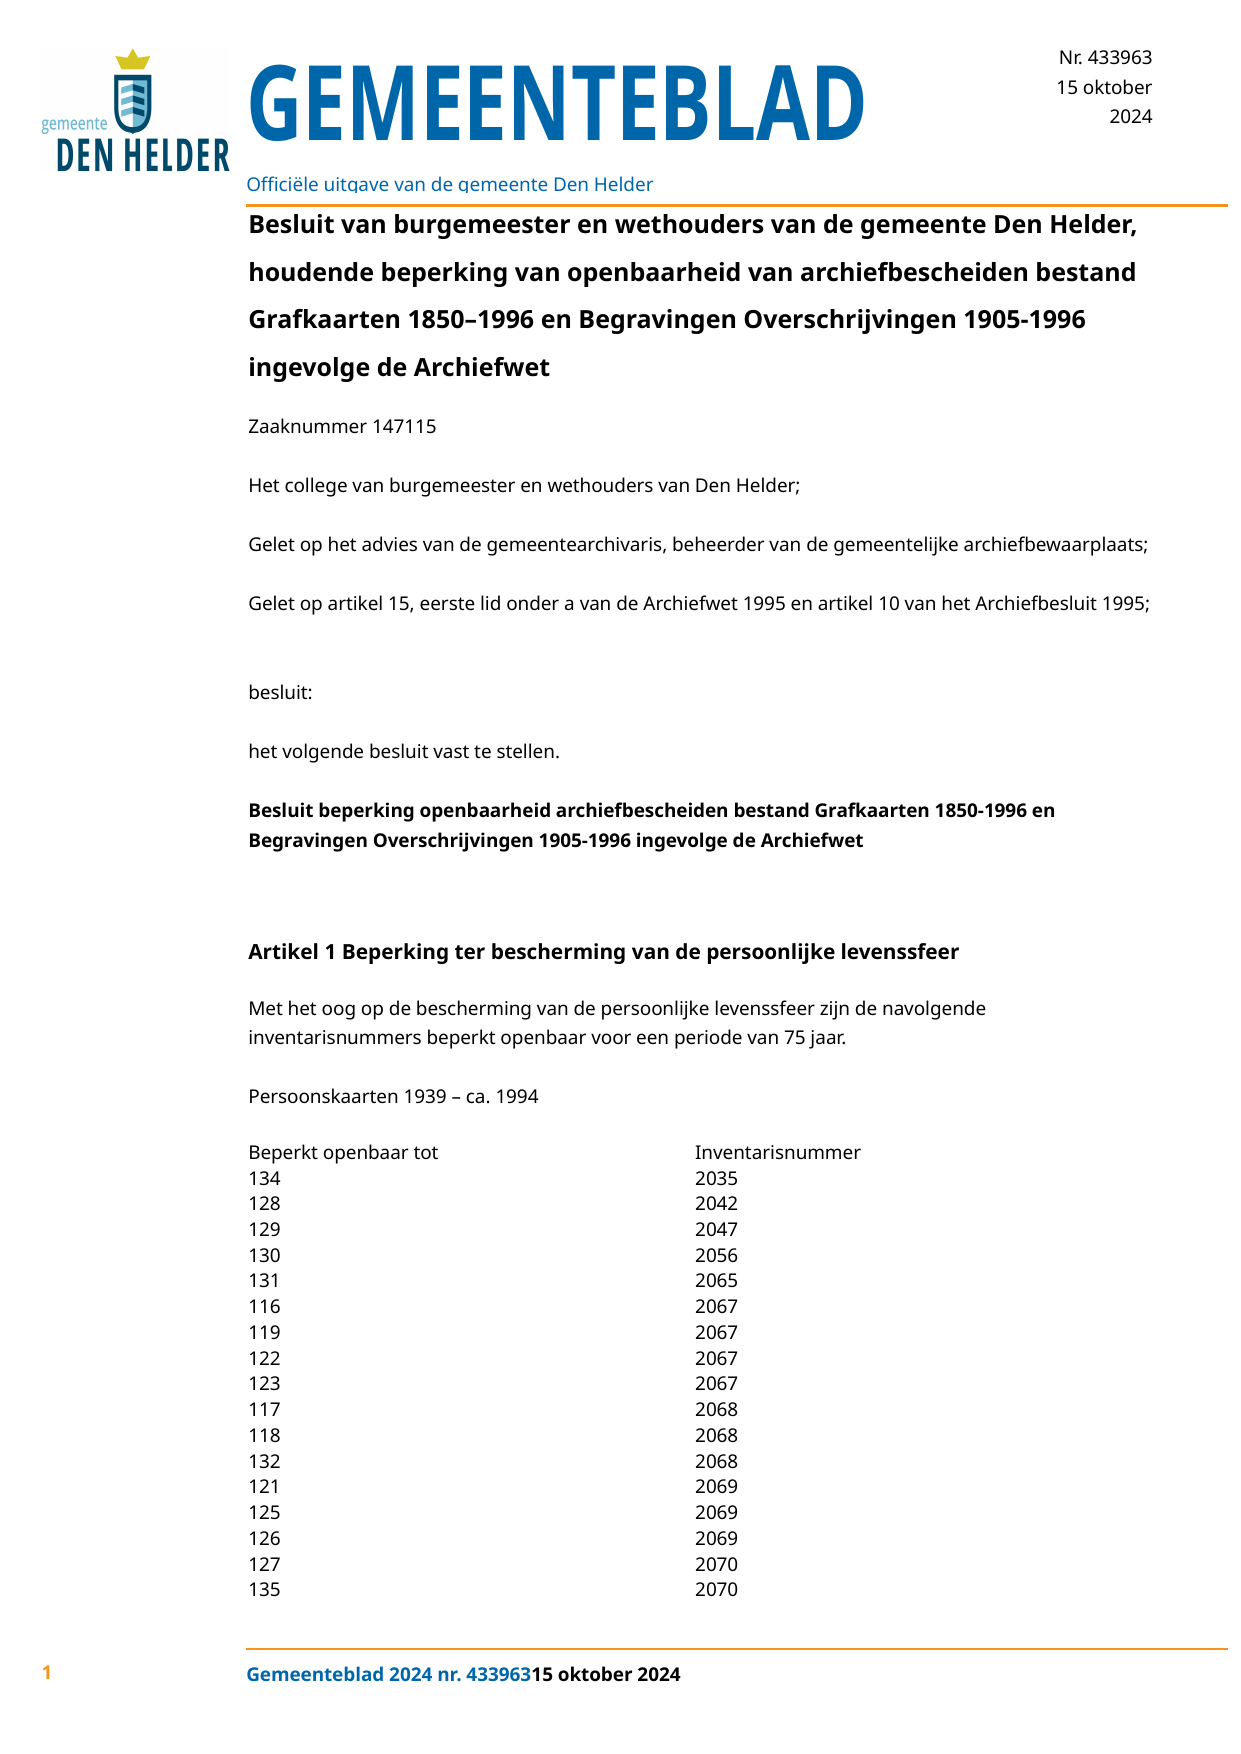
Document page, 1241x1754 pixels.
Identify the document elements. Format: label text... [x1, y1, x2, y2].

table_cell 2070 [695, 1551, 1152, 1576]
table_cell 117 [248, 1396, 695, 1422]
table_cell 129 [248, 1216, 695, 1242]
text Gelet op het advies van de gemeentearchivaris, beheerder van de gemeentelijke archiefbewaarplaats; [248, 531, 1152, 557]
text het volgende besluit vast te stellen. [248, 738, 1152, 764]
text Besluit van burgemeester en wethouders van de gemeente Den Helder, houdende beperking van openbaarheid van archiefbescheiden bestand Grafkaarten 1850–1996 en Begravingen Overschrijvingen 1905-1996 ingevolge de Archiefwet [248, 207, 1152, 384]
table_cell 2069 [695, 1525, 1152, 1551]
table_cell 2035 [695, 1165, 1152, 1191]
table_cell 2042 [695, 1191, 1152, 1216]
table_cell 2069 [695, 1499, 1152, 1525]
text besluit: [248, 679, 1152, 705]
text Gelet op artikel 15, eerste lid onder a van de Archiefwet 1995 en artikel 10 van het Archiefbesluit 1995; [248, 591, 1152, 616]
table_cell 2056 [695, 1242, 1152, 1268]
table_cell 2067 [695, 1371, 1152, 1396]
table_cell 132 [248, 1448, 695, 1473]
picture [100, 154, 106, 172]
table_cell 121 [248, 1474, 695, 1499]
picture [220, 160, 224, 172]
table_cell 2068 [695, 1422, 1152, 1448]
table_cell 2067 [695, 1345, 1152, 1371]
table_cell 2065 [695, 1268, 1152, 1293]
table_cell 118 [248, 1422, 695, 1448]
table_cell 128 [248, 1191, 695, 1216]
table_cell 119 [248, 1319, 695, 1345]
table_cell 130 [248, 1242, 695, 1268]
table_cell 123 [248, 1371, 695, 1396]
table_cell 131 [248, 1268, 695, 1293]
table_cell 2068 [695, 1396, 1152, 1422]
table_cell 2067 [695, 1294, 1152, 1319]
table_header Persoonskaarten 1939 – ca. 1994 [248, 1084, 1152, 1139]
text Zaaknummer 147115 [248, 413, 1152, 439]
table_cell 125 [248, 1499, 695, 1525]
picture [41, 47, 231, 172]
table_cell 134 [248, 1165, 695, 1191]
table_cell 2068 [695, 1448, 1152, 1473]
table_cell 2070 [695, 1576, 1152, 1602]
table_cell 2067 [695, 1319, 1152, 1345]
table_cell 2047 [695, 1216, 1152, 1242]
table_cell Inventarisnummer [695, 1139, 1152, 1165]
table_cell 126 [248, 1525, 695, 1551]
picture [182, 144, 187, 165]
table_cell 135 [248, 1576, 695, 1602]
text Het college van burgemeester en wethouders van Den Helder; [248, 472, 1152, 498]
table_cell 127 [248, 1551, 695, 1576]
table_cell 116 [248, 1294, 695, 1319]
picture [63, 144, 68, 165]
text Besluit beperking openbaarheid archiefbescheiden bestand Grafkaarten 1850-1996 en Begravingen Overschrijvingen 1905-1996 ingevolge de Archiefwet [248, 798, 1152, 853]
table_cell 122 [248, 1345, 695, 1371]
table_cell Beperkt openbaar tot [248, 1139, 695, 1165]
text Artikel 1 Beperking ter bescherming van de persoonlijke levenssfeer [248, 937, 1152, 965]
table_cell 2069 [695, 1474, 1152, 1499]
picture [130, 157, 135, 172]
text Met het oog op de bescherming van de persoonlijke levenssfeer zijn de navolgende inventarisnummers beperkt openbaar voor een periode van 75 jaar. [248, 995, 1152, 1050]
